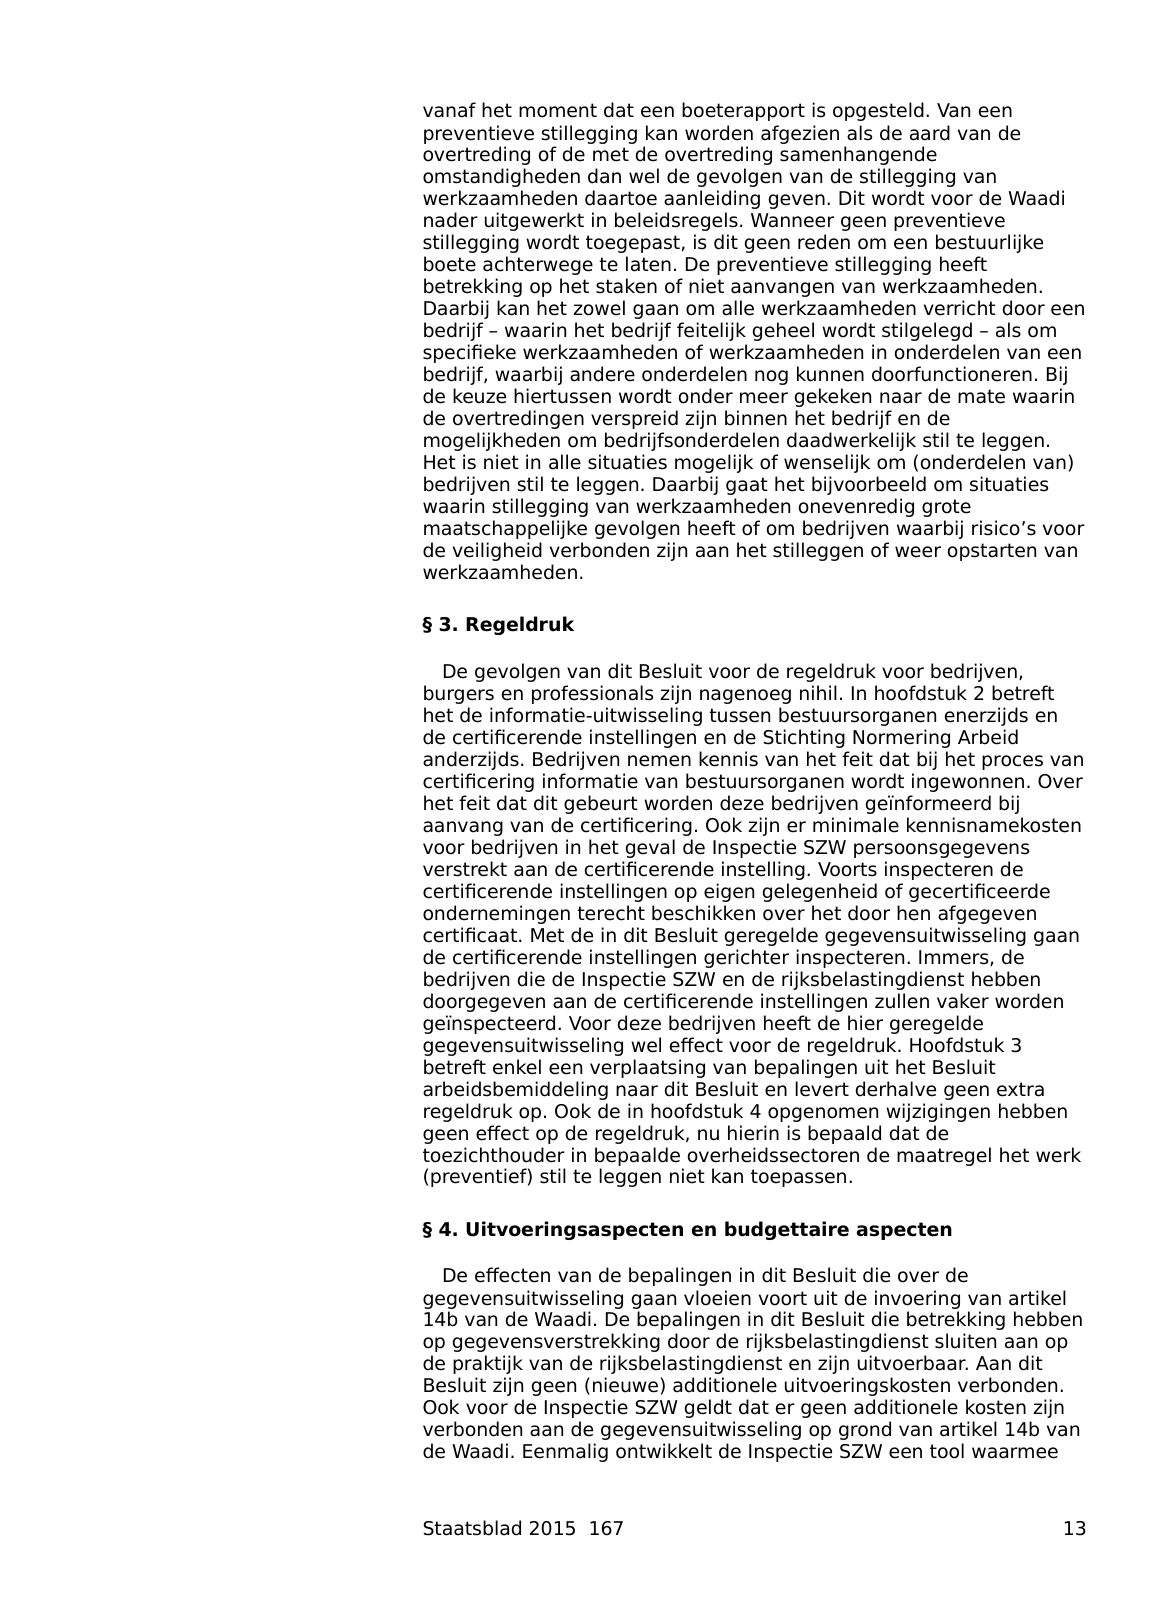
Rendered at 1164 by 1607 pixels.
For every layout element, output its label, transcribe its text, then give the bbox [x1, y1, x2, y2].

text De gevolgen van dit Besluit voor de regeldruk voor bedrijven, burgers en professionals zijn nagenoeg nihil. In hoofdstuk 2 betreft het de informatie-uitwisseling tussen bestuursorganen enerzijds en de certificerende instellingen en de Stichting Normering Arbeid anderzijds. Bedrijven nemen kennis van het feit dat bij het proces van certificering informatie van bestuursorganen wordt ingewonnen. Over het feit dat dit gebeurt worden deze bedrijven geïnformeerd bij aanvang van de certificering. Ook zijn er minimale kennisnamekosten voor bedrijven in het geval de Inspectie SZW persoonsgegevens verstrekt aan de certificerende instelling. Voorts inspecteren de certificerende instellingen op eigen gelegenheid of gecertificeerde ondernemingen terecht beschikken over het door hen afgegeven certificaat. Met de in dit Besluit geregelde gegevensuitwisseling gaan de certificerende instellingen gerichter inspecteren. Immers, de bedrijven die de Inspectie SZW en de rijksbelastingdienst hebben doorgegeven aan de certificerende instellingen zullen vaker worden geïnspecteerd. Voor deze bedrijven heeft de hier geregelde gegevensuitwisseling wel effect voor de regeldruk. Hoofdstuk 3 betreft enkel een verplaatsing van bepalingen uit het Besluit arbeidsbemiddeling naar dit Besluit en levert derhalve geen extra regeldruk op. Ook de in hoofdstuk 4 opgenomen wijzigingen hebben geen effect op de regeldruk, nu hierin is bepaald dat de toezichthouder in bepaalde overheidssectoren de maatregel het werk (preventief) stil te leggen niet kan toepassen. [422, 661, 1087, 1188]
text vanaf het moment dat een boeterapport is opgesteld. Van een preventieve stillegging kan worden afgezien als de aard van de overtreding of de met de overtreding samenhangende omstandigheden dan wel de gevolgen van de stillegging van werkzaamheden daartoe aanleiding geven. Dit wordt voor de Waadi nader uitgewerkt in beleidsregels. Wanneer geen preventieve stillegging wordt toegepast, is dit geen reden om een bestuurlijke boete achterwege te laten. De preventieve stillegging heeft betrekking op het staken of niet aanvangen van werkzaamheden. Daarbij kan het zowel gaan om alle werkzaamheden verricht door een bedrijf – waarin het bedrijf feitelijk geheel wordt stilgelegd – als om specifieke werkzaamheden of werkzaamheden in onderdelen van een bedrijf, waarbij andere onderdelen nog kunnen doorfunctioneren. Bij de keuze hiertussen wordt onder meer gekeken naar de mate waarin de overtredingen verspreid zijn binnen het bedrijf en de mogelijkheden om bedrijfsonderdelen daadwerkelijk stil te leggen. Het is niet in alle situaties mogelijk of wenselijk om (onderdelen van) bedrijven stil te leggen. Daarbij gaat het bijvoorbeeld om situaties waarin stillegging van werkzaamheden onevenredig grote maatschappelijke gevolgen heeft of om bedrijven waarbij risico’s voor de veiligheid verbonden zijn aan het stilleggen of weer opstarten van werkzaamheden. [422, 100, 1087, 584]
text De effecten van de bepalingen in dit Besluit die over de gegevensuitwisseling gaan vloeien voort uit de invoering van artikel 14b van de Waadi. De bepalingen in dit Besluit die betrekking hebben op gegevensverstrekking door de rijksbelastingdienst sluiten aan op de praktijk van de rijksbelastingdienst en zijn uitvoerbaar. Aan dit Besluit zijn geen (nieuwe) additionele uitvoeringskosten verbonden. Ook voor de Inspectie SZW geldt dat er geen additionele kosten zijn verbonden aan de gegevensuitwisseling op grond van artikel 14b van de Waadi. Eenmalig ontwikkelt de Inspectie SZW een tool waarmee [422, 1265, 1087, 1463]
subtitle § 3. Regeldruk [422, 614, 1087, 636]
subtitle § 4. Uitvoeringsaspecten en budgettaire aspecten [422, 1218, 1087, 1240]
